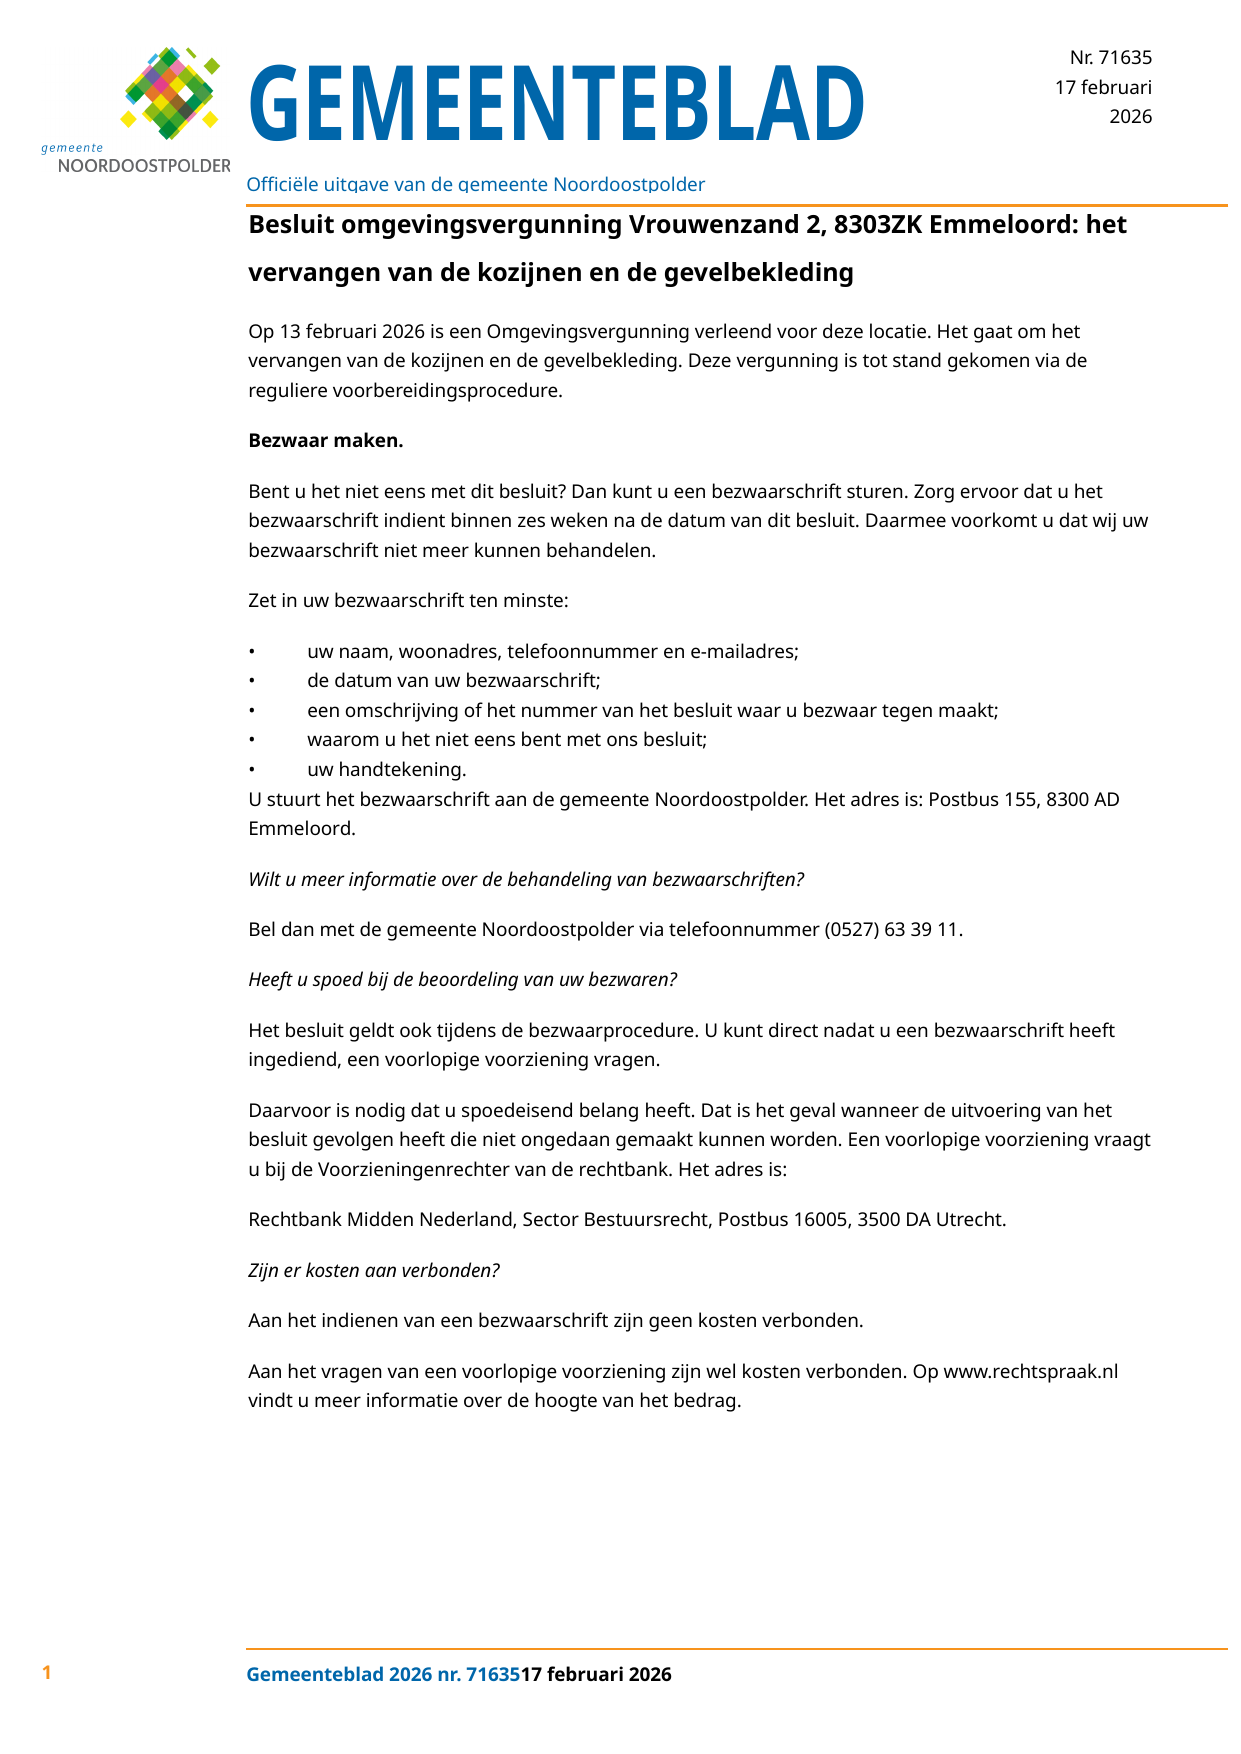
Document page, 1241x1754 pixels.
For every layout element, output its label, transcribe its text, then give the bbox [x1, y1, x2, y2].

list waarom u het niet eens bent met ons besluit; [248, 727, 1152, 752]
text Zijn er kosten aan verbonden? [248, 1257, 1152, 1283]
text Het besluit geldt ook tijdens de bezwaarprocedure. U kunt direct nadat u een bezwaarschrift heeft ingediend, een voorlopige voorziening vragen. [248, 1017, 1152, 1072]
text Aan het vragen van een voorlopige voorziening zijn wel kosten verbonden. Op www.rechtspraak.nl vindt u meer informatie over de hoogte van het bedrag. [248, 1358, 1152, 1413]
list uw handtekening. [248, 756, 1152, 782]
picture [41, 47, 231, 172]
text Bezwaar maken. [248, 427, 1152, 453]
text Heeft u spoed bij de beoordeling van uw bezwaren? [248, 967, 1152, 992]
list de datum van uw bezwaarschrift; [248, 667, 1152, 693]
text Besluit omgevingsvergunning Vrouwenzand 2, 8303ZK Emmeloord: het vervangen van de kozijnen en de gevelbekleding [248, 207, 1152, 288]
text Op 13 februari 2026 is een Omgevingsvergunning verleend voor deze locatie. Het gaat om het vervangen van de kozijnen en de gevelbekleding. Deze vergunning is tot stand gekomen via de reguliere voorbereidingsprocedure. [248, 318, 1152, 403]
text Bent u het niet eens met dit besluit? Dan kunt u een bezwaarschrift sturen. Zorg ervoor dat u het bezwaarschrift indient binnen zes weken na de datum van dit besluit. Daarmee voorkomt u dat wij uw bezwaarschrift niet meer kunnen behandelen. [248, 478, 1152, 563]
text Zet in uw bezwaarschrift ten minste: [248, 587, 1152, 613]
list uw naam, woonadres, telefoonnummer en e-mailadres; [248, 638, 1152, 664]
text Bel dan met de gemeente Noordoostpolder via telefoonnummer (0527) 63 39 11. [248, 916, 1152, 942]
text Wilt u meer informatie over de behandeling van bezwaarschriften? [248, 866, 1152, 892]
text U stuurt het bezwaarschrift aan de gemeente Noordoostpolder. Het adres is: Postbus 155, 8300 AD Emmeloord. [248, 786, 1152, 841]
list een omschrijving of het nummer van het besluit waar u bezwaar tegen maakt; [248, 697, 1152, 723]
text Daarvoor is nodig dat u spoedeisend belang heeft. Dat is het geval wanneer de uitvoering van het besluit gevolgen heeft die niet ongedaan gemaakt kunnen worden. Een voorlopige voorziening vraagt u bij de Voorzieningenrechter van de rechtbank. Het adres is: [248, 1097, 1152, 1182]
text Aan het indienen van een bezwaarschrift zijn geen kosten verbonden. [248, 1307, 1152, 1333]
text Rechtbank Midden Nederland, Sector Bestuursrecht, Postbus 16005, 3500 DA Utrecht. [248, 1207, 1152, 1232]
